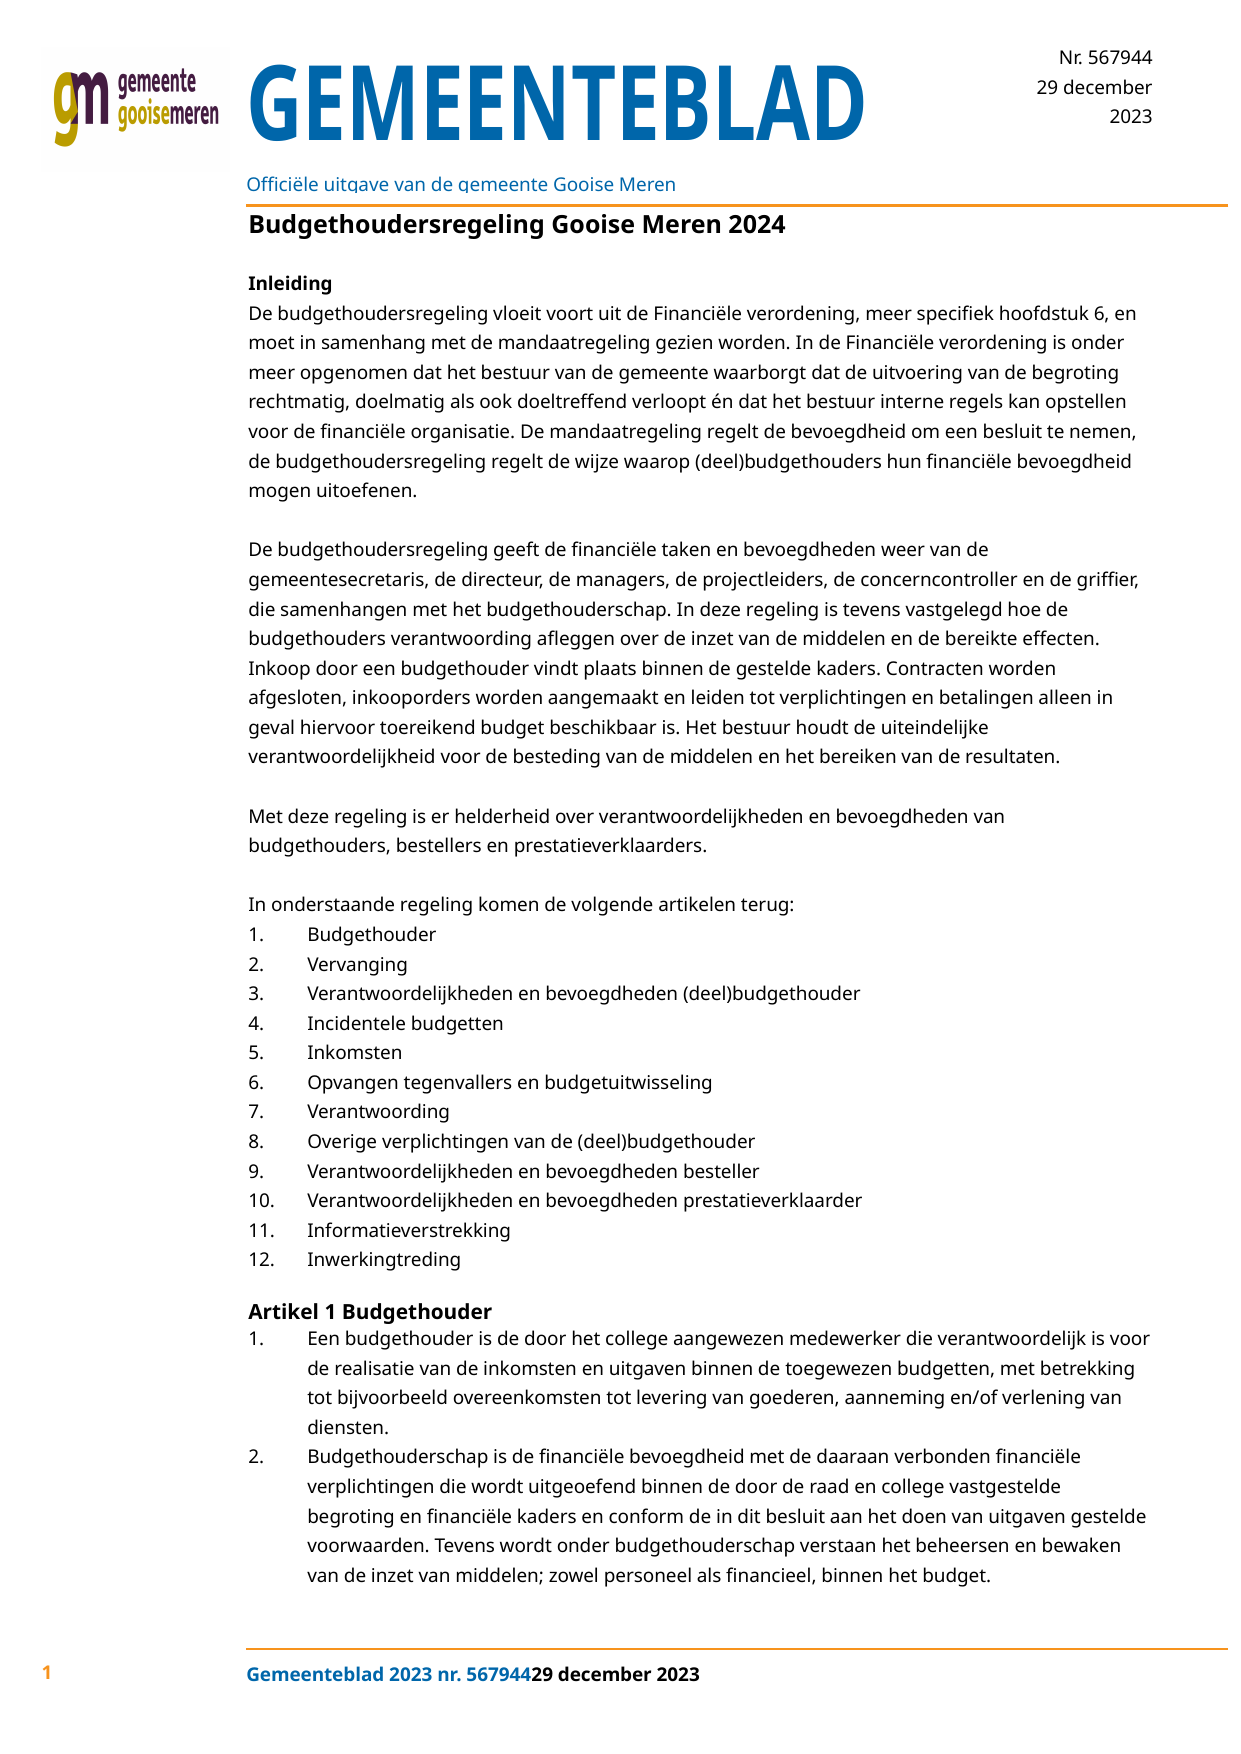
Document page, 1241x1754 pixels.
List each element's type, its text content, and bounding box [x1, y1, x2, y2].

list Budgethouder [248, 921, 1152, 947]
list Verantwoordelijkheden en bevoegdheden besteller [248, 1158, 1152, 1183]
list Verantwoordelijkheden en bevoegdheden prestatieverklaarder [248, 1187, 1152, 1213]
picture [41, 47, 231, 172]
text Inleiding [248, 270, 1152, 296]
list Opvangen tegenvallers en budgetuitwisseling [248, 1069, 1152, 1095]
list Inwerkingtreding [248, 1247, 1152, 1272]
list Een budgethouder is de door het college aangewezen medewerker die verantwoordelijk is voor de realisatie van de inkomsten en uitgaven binnen de toegewezen budgetten, met betrekking tot bijvoorbeeld overeenkomsten tot levering van goederen, aanneming en/of verlening van diensten. [248, 1325, 1152, 1440]
text De budgethoudersregeling vloeit voort uit de Financiële verordening, meer specifiek hoofdstuk 6, en moet in samenhang met de mandaatregeling gezien worden. In de Financiële verordening is onder meer opgenomen dat het bestuur van de gemeente waarborgt dat de uitvoering van de begroting rechtmatig, doelmatig als ook doeltreffend verloopt én dat het bestuur interne regels kan opstellen voor de financiële organisatie. De mandaatregeling regelt de bevoegdheid om een besluit te nemen, de budgethoudersregeling regelt de wijze waarop (deel)budgethouders hun financiële bevoegdheid mogen uitoefenen. [248, 300, 1152, 503]
list Budgethouderschap is de financiële bevoegdheid met de daaraan verbonden financiële verplichtingen die wordt uitgeoefend binnen de door de raad en college vastgestelde begroting en financiële kaders en conform de in dit besluit aan het doen van uitgaven gestelde voorwaarden. Tevens wordt onder budgethouderschap verstaan het beheersen en bewaken van de inzet van middelen; zowel personeel als financieel, binnen het budget. [248, 1444, 1152, 1588]
text Budgethoudersregeling Gooise Meren 2024 [248, 207, 1152, 241]
text Artikel 1 Budgethouder [248, 1297, 1152, 1325]
text De budgethoudersregeling geeft de financiële taken en bevoegdheden weer van de gemeentesecretaris, de directeur, de managers, de projectleiders, de concerncontroller en de griffier, die samenhangen met het budgethouderschap. In deze regeling is tevens vastgelegd hoe de budgethouders verantwoording afleggen over de inzet van de middelen en de bereikte effecten. Inkoop door een budgethouder vindt plaats binnen de gestelde kaders. Contracten worden afgesloten, inkooporders worden aangemaakt en leiden tot verplichtingen en betalingen alleen in geval hiervoor toereikend budget beschikbaar is. Het bestuur houdt de uiteindelijke verantwoordelijkheid voor de besteding van de middelen en het bereiken van de resultaten. [248, 537, 1152, 769]
text Met deze regeling is er helderheid over verantwoordelijkheden en bevoegdheden van budgethouders, bestellers en prestatieverklaarders. [248, 803, 1152, 858]
list Informatieverstrekking [248, 1217, 1152, 1243]
list Verantwoordelijkheden en bevoegdheden (deel)budgethouder [248, 980, 1152, 1006]
list Overige verplichtingen van de (deel)budgethouder [248, 1128, 1152, 1154]
text In onderstaande regeling komen de volgende artikelen terug: [248, 892, 1152, 917]
list Verantwoording [248, 1099, 1152, 1124]
list Inkomsten [248, 1039, 1152, 1065]
list Vervanging [248, 951, 1152, 976]
list Incidentele budgetten [248, 1010, 1152, 1036]
